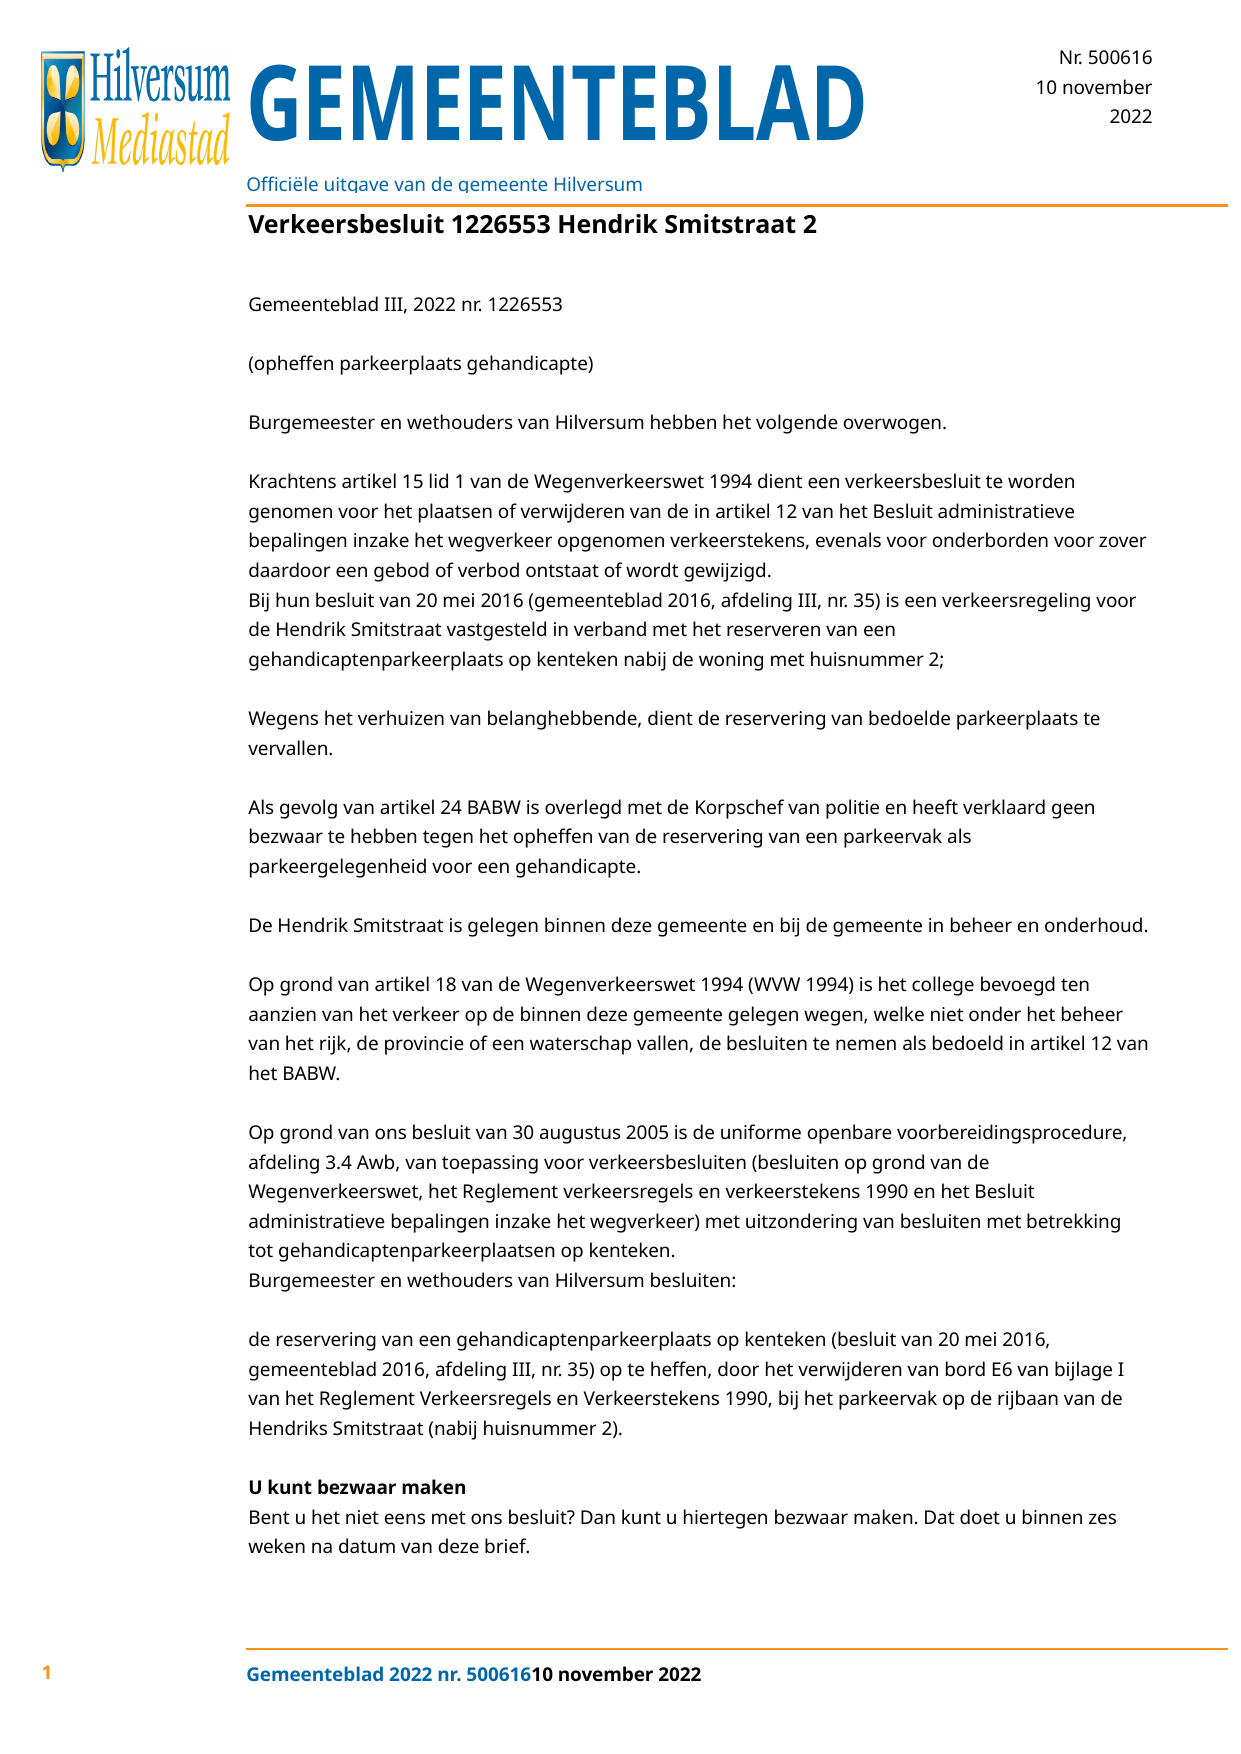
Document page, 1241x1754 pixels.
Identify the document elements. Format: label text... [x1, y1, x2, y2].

text Wegens het verhuizen van belanghebbende, dient de reservering van bedoelde parkeerplaats te vervallen. [248, 705, 1152, 761]
text Bij hun besluit van 20 mei 2016 (gemeenteblad 2016, afdeling III, nr. 35) is een verkeersregeling voor de Hendrik Smitstraat vastgesteld in verband met het reserveren van een gehandicaptenparkeerplaats op kenteken nabij de woning met huisnummer 2; [248, 587, 1152, 672]
text U kunt bezwaar maken [248, 1474, 1152, 1500]
text Bent u het niet eens met ons besluit? Dan kunt u hiertegen bezwaar maken. Dat doet u binnen zes weken na datum van deze brief. [248, 1504, 1152, 1559]
text Als gevolg van artikel 24 BABW is overlegd met de Korpschef van politie en heeft verklaard geen bezwaar te hebben tegen het opheffen van de reservering van een parkeervak als parkeergelegenheid voor een gehandicapte. [248, 794, 1152, 879]
text Verkeersbesluit 1226553 Hendrik Smitstraat 2 [248, 207, 1152, 241]
text Burgemeester en wethouders van Hilversum hebben het volgende overwogen. [248, 409, 1152, 435]
picture [41, 47, 231, 172]
text (opheffen parkeerplaats gehandicapte) [248, 350, 1152, 376]
text Op grond van artikel 18 van de Wegenverkeerswet 1994 (WVW 1994) is het college bevoegd ten aanzien van het verkeer op de binnen deze gemeente gelegen wegen, welke niet onder het beheer van het rijk, de provincie of een waterschap vallen, de besluiten te nemen als bedoeld in artikel 12 van het BABW. [248, 971, 1152, 1086]
text Burgemeester en wethouders van Hilversum besluiten: [248, 1267, 1152, 1293]
text Krachtens artikel 15 lid 1 van de Wegenverkeerswet 1994 dient een verkeersbesluit te worden genomen voor het plaatsen of verwijderen van de in artikel 12 van het Besluit administratieve bepalingen inzake het wegverkeer opgenomen verkeerstekens, evenals voor onderborden voor zover daardoor een gebod of verbod ontstaat of wordt gewijzigd. [248, 468, 1152, 583]
text Op grond van ons besluit van 30 augustus 2005 is de uniforme openbare voorbereidingsprocedure, afdeling 3.4 Awb, van toepassing voor verkeersbesluiten (besluiten op grond van de Wegenverkeerswet, het Reglement verkeersregels en verkeerstekens 1990 en het Besluit administratieve bepalingen inzake het wegverkeer) met uitzondering van besluiten met betrekking tot gehandicaptenparkeerplaatsen op kenteken. [248, 1119, 1152, 1263]
text de reservering van een gehandicaptenparkeerplaats op kenteken (besluit van 20 mei 2016, gemeenteblad 2016, afdeling III, nr. 35) op te heffen, door het verwijderen van bord E6 van bijlage I van het Reglement Verkeersregels en Verkeerstekens 1990, bij het parkeervak op de rijbaan van de Hendriks Smitstraat (nabij huisnummer 2). [248, 1326, 1152, 1441]
text Gemeenteblad III, 2022 nr. 1226553 [248, 291, 1152, 317]
text De Hendrik Smitstraat is gelegen binnen deze gemeente en bij de gemeente in beheer en onderhoud. [248, 912, 1152, 938]
